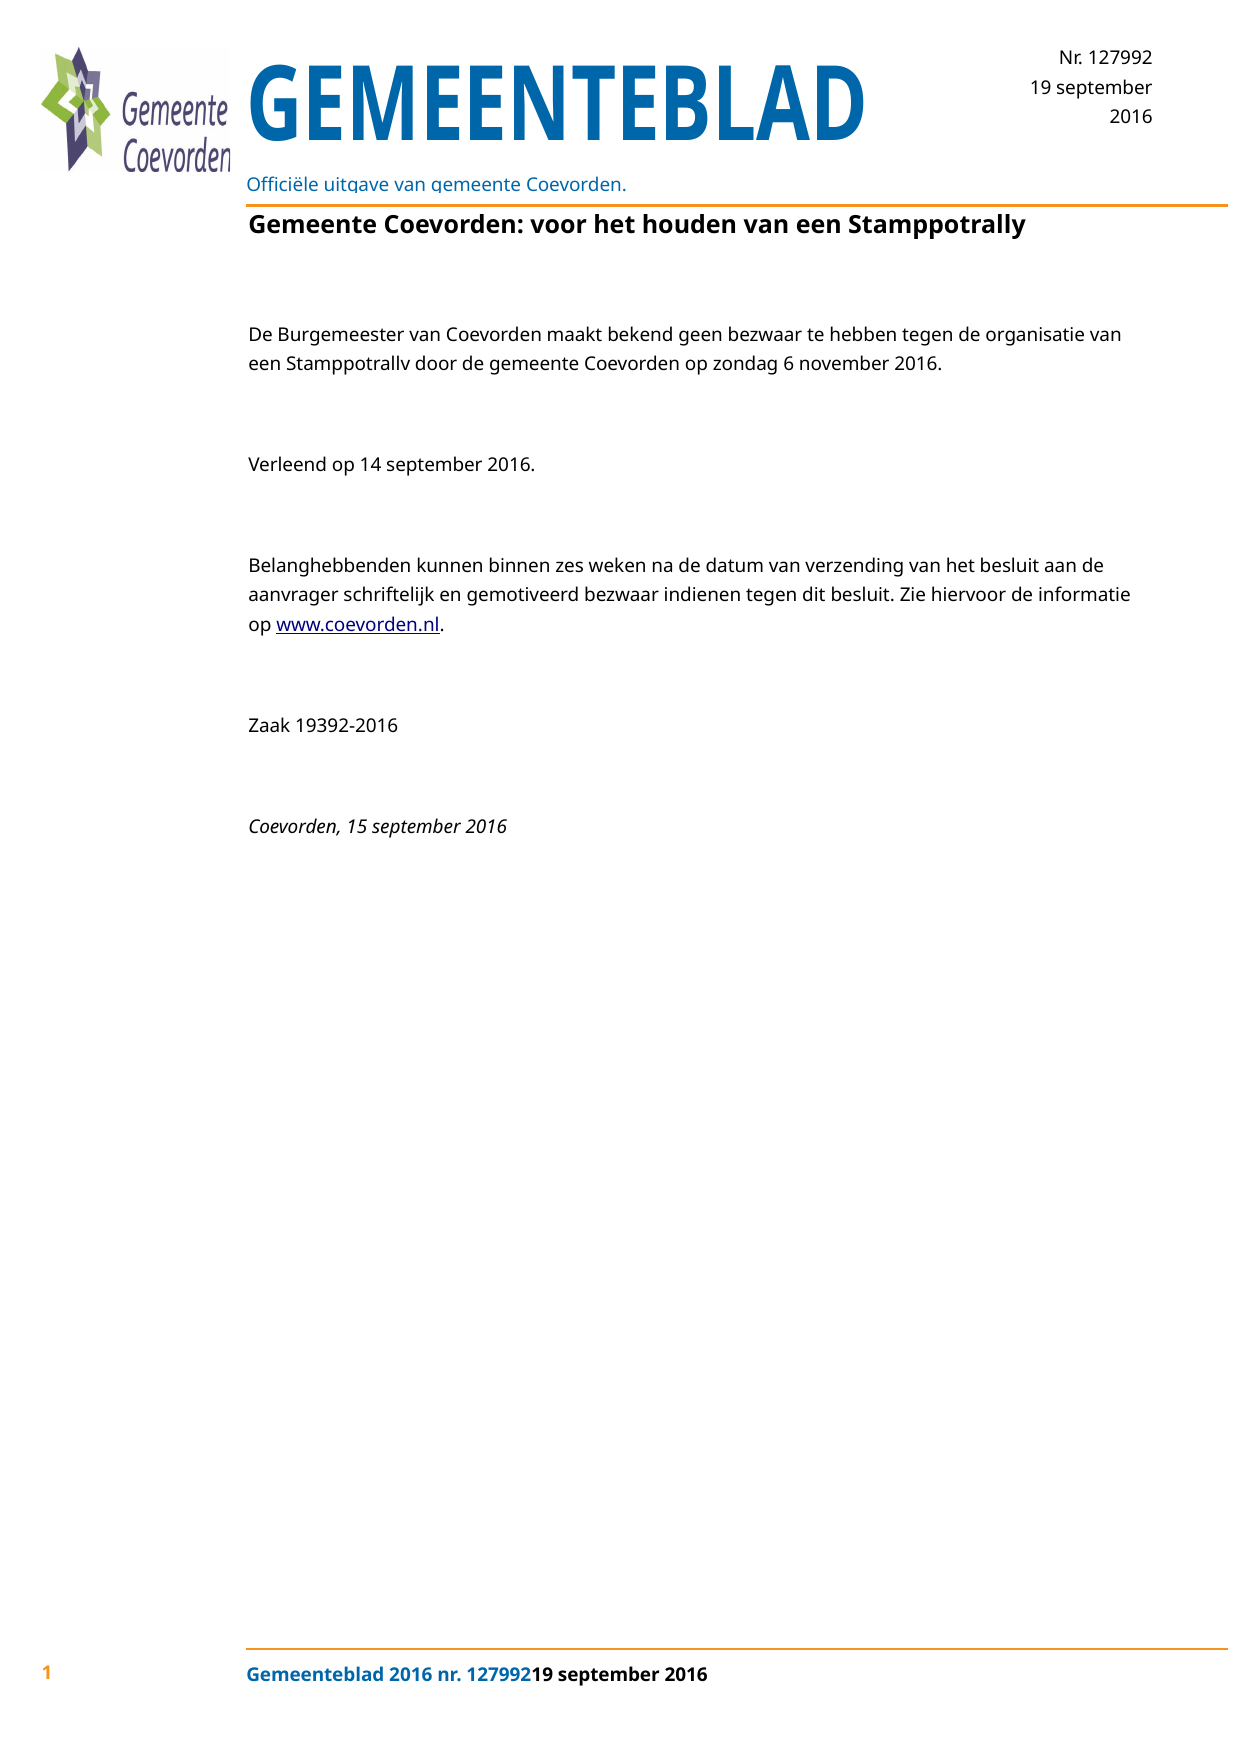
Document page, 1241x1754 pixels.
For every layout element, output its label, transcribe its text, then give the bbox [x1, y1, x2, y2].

text De Burgemeester van Coevorden maakt bekend geen bezwaar te hebben tegen de organisatie van een Stamppotrallv door de gemeente Coevorden op zondag 6 november 2016. [248, 321, 1152, 376]
text Verleend op 14 september 2016. [248, 451, 1152, 477]
picture [41, 47, 231, 172]
text Zaak 19392-2016 [248, 712, 1152, 738]
text Coevorden, 15 september 2016 [248, 813, 1152, 838]
text Gemeente Coevorden: voor het houden van een Stamppotrally [248, 207, 1152, 241]
text Belanghebbenden kunnen binnen zes weken na de datum van verzending van het besluit aan de aanvrager schriftelijk en gemotiveerd bezwaar indienen tegen dit besluit. Zie hiervoor de informatie op www.coevorden.nl. [248, 552, 1152, 637]
